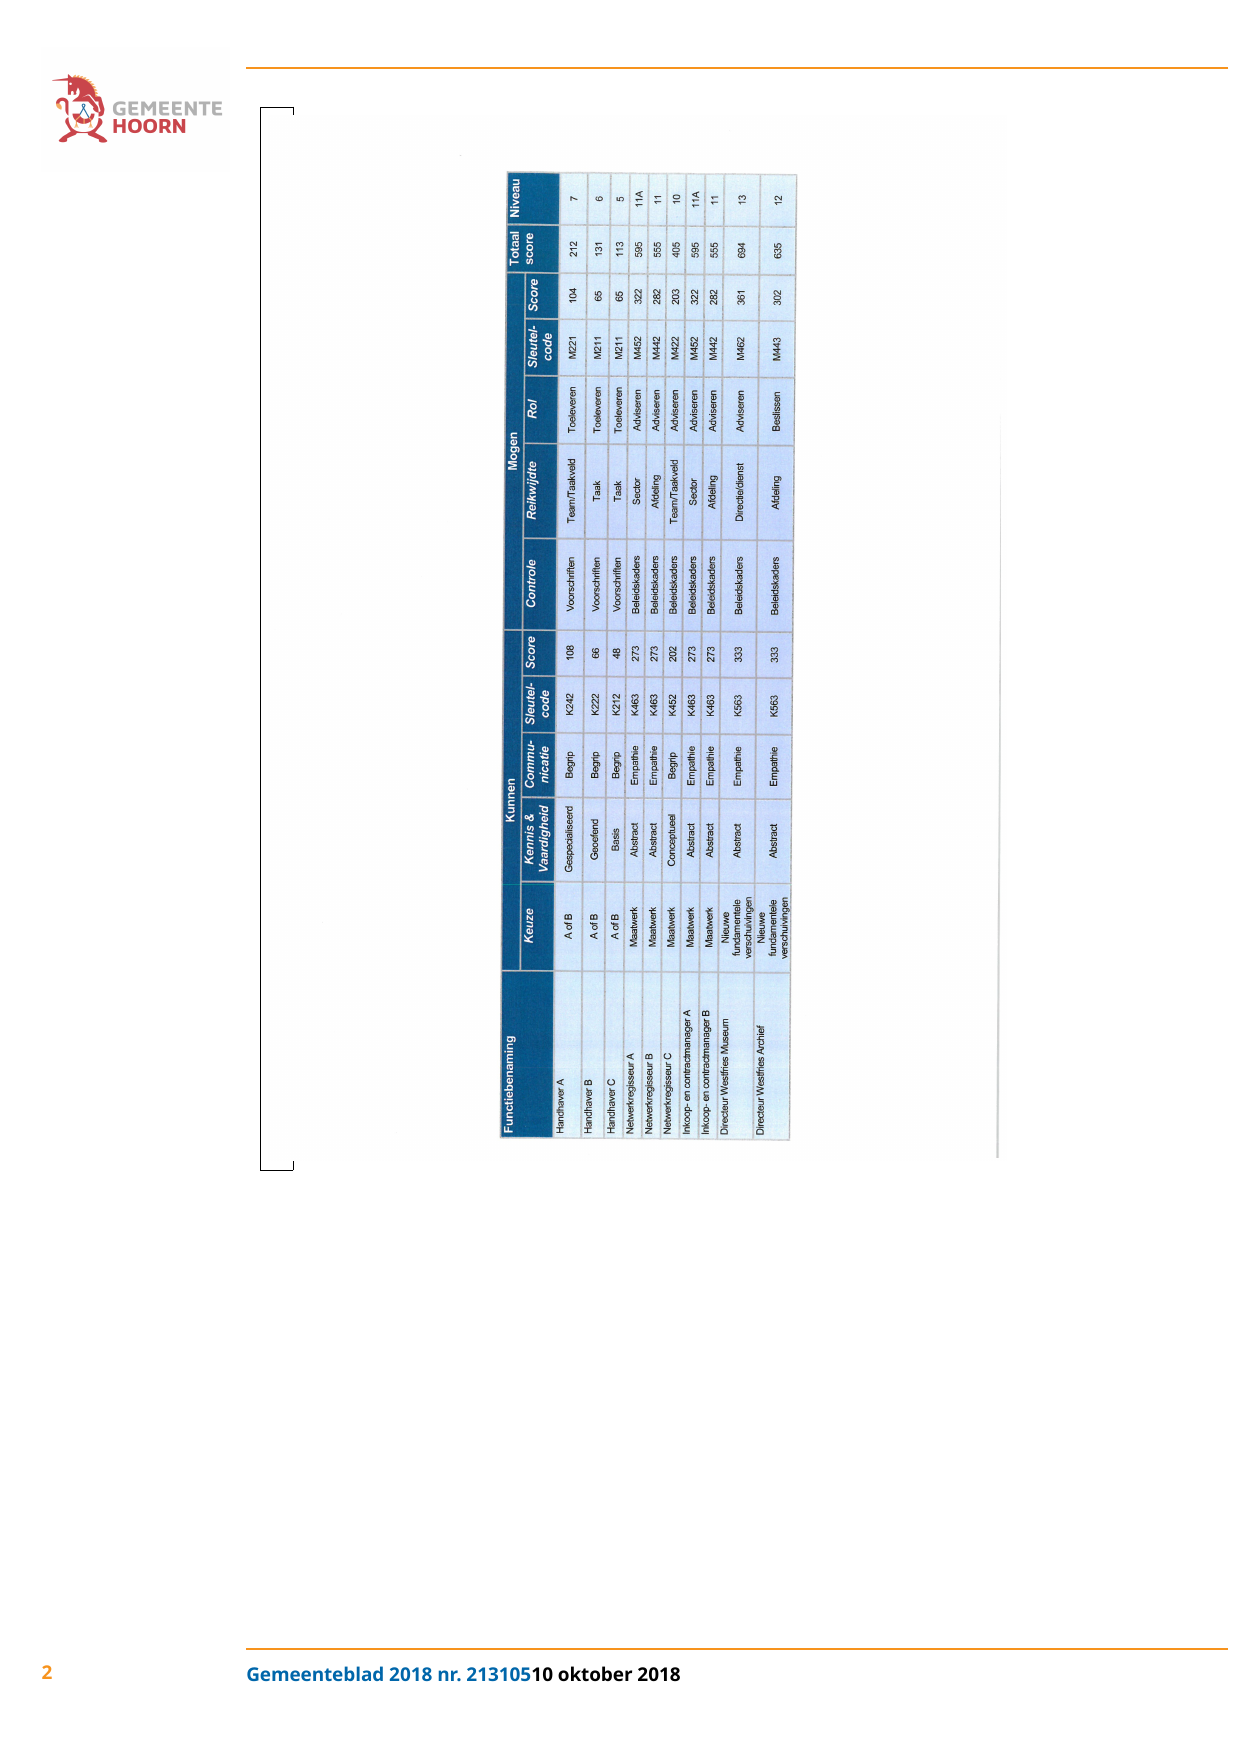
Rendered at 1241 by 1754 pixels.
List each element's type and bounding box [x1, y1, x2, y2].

picture [268, 115, 1008, 1161]
picture [41, 47, 231, 172]
